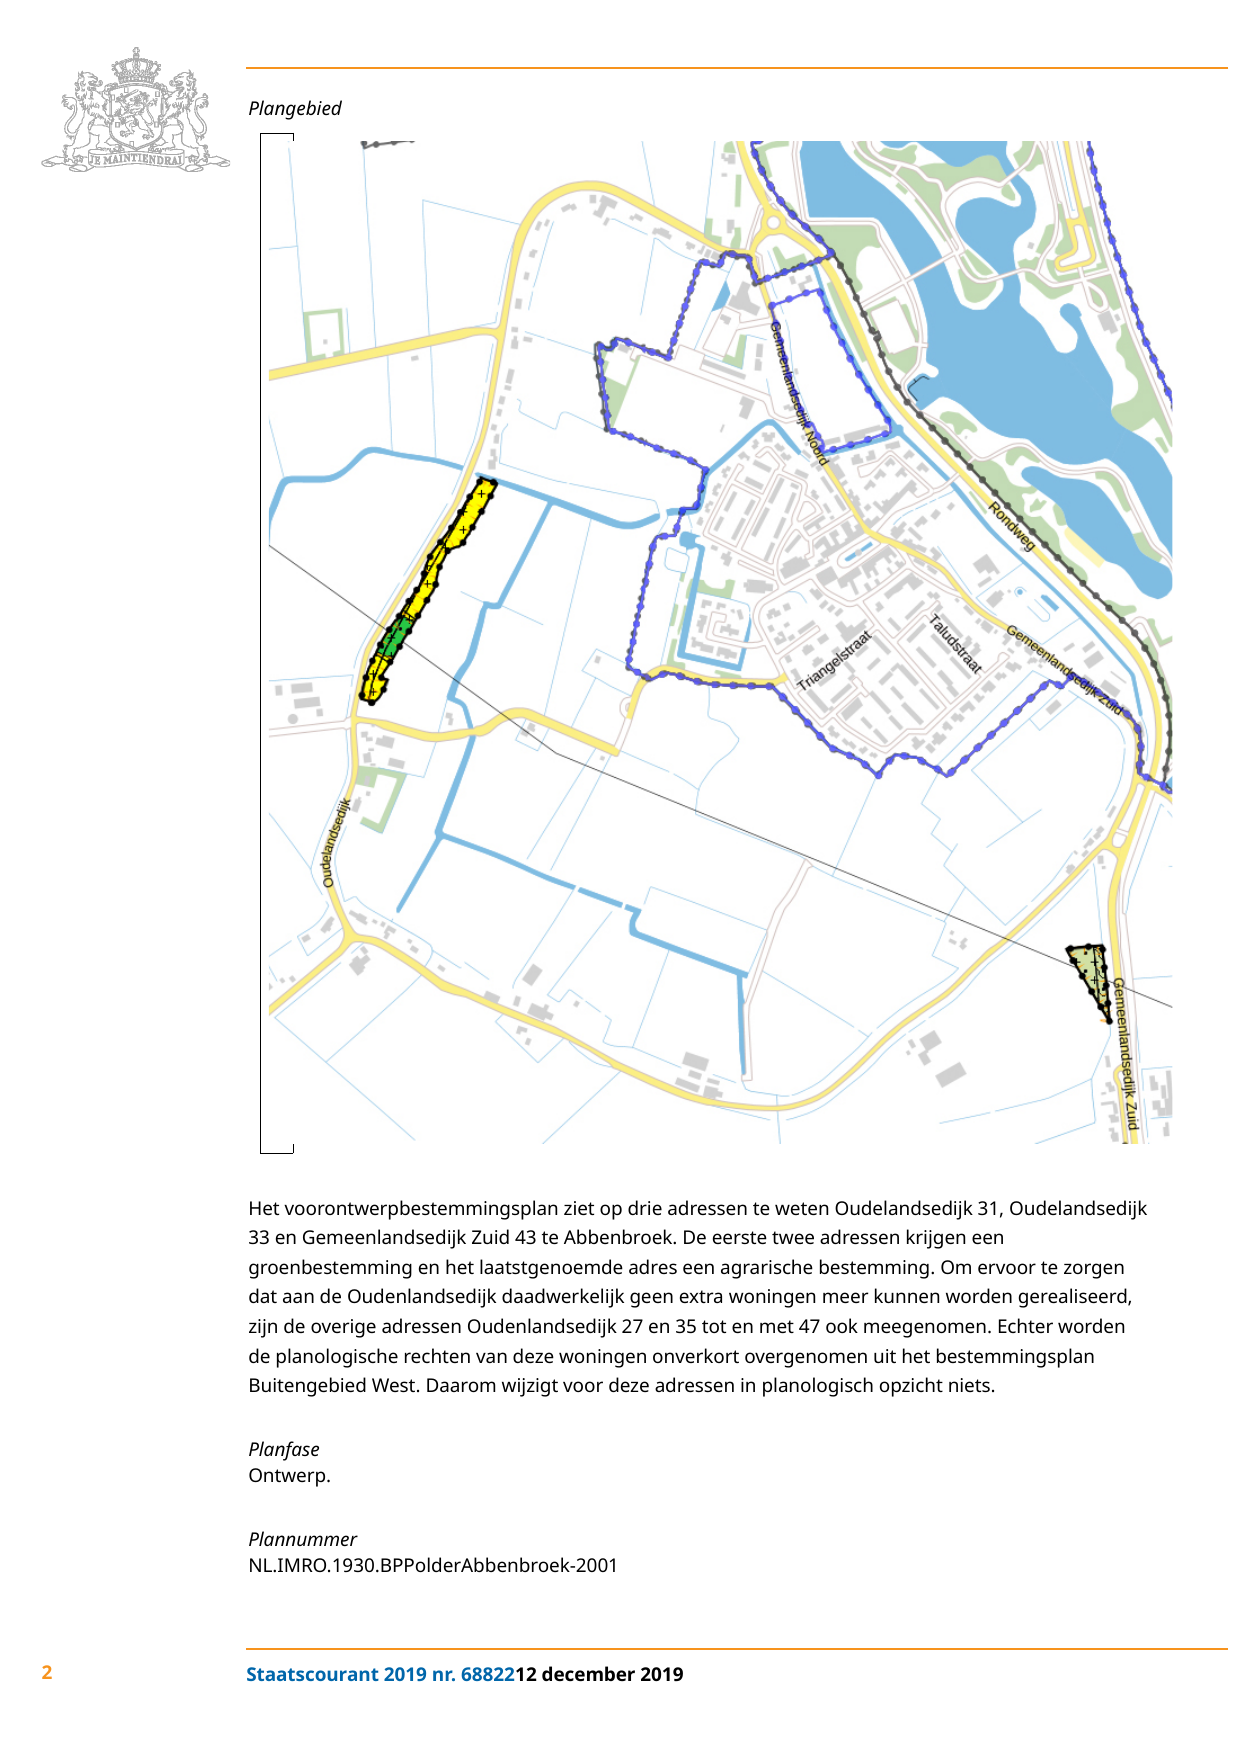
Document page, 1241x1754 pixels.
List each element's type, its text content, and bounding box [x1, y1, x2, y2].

text Het voorontwerpbestemmingsplan ziet op drie adressen te weten Oudelandsedijk 31, Oudelandsedijk 33 en Gemeenlandsedijk Zuid 43 te Abbenbroek. De eerste twee adressen krijgen een groenbestemming en het laatstgenoemde adres een agrarische bestemming. Om ervoor te zorgen dat aan de Oudenlandsedijk daadwerkelijk geen extra woningen meer kunnen worden gerealiseerd, zijn de overige adressen Oudenlandsedijk 27 en 35 tot en met 47 ook meegenomen. Echter worden de planologische rechten van deze woningen onverkort overgenomen uit het bestemmingsplan Buitengebied West. Daarom wijzigt voor deze adressen in planologisch opzicht niets. [248, 1195, 1152, 1398]
text NL.IMRO.1930.BPPolderAbbenbroek-2001 [248, 1552, 1152, 1577]
text Ontwerp. [248, 1462, 1152, 1488]
text Plangebied [248, 95, 1152, 121]
picture [41, 47, 231, 172]
picture [268, 141, 1173, 1144]
text Planfase [248, 1436, 1152, 1462]
text Plannummer [248, 1526, 1152, 1552]
